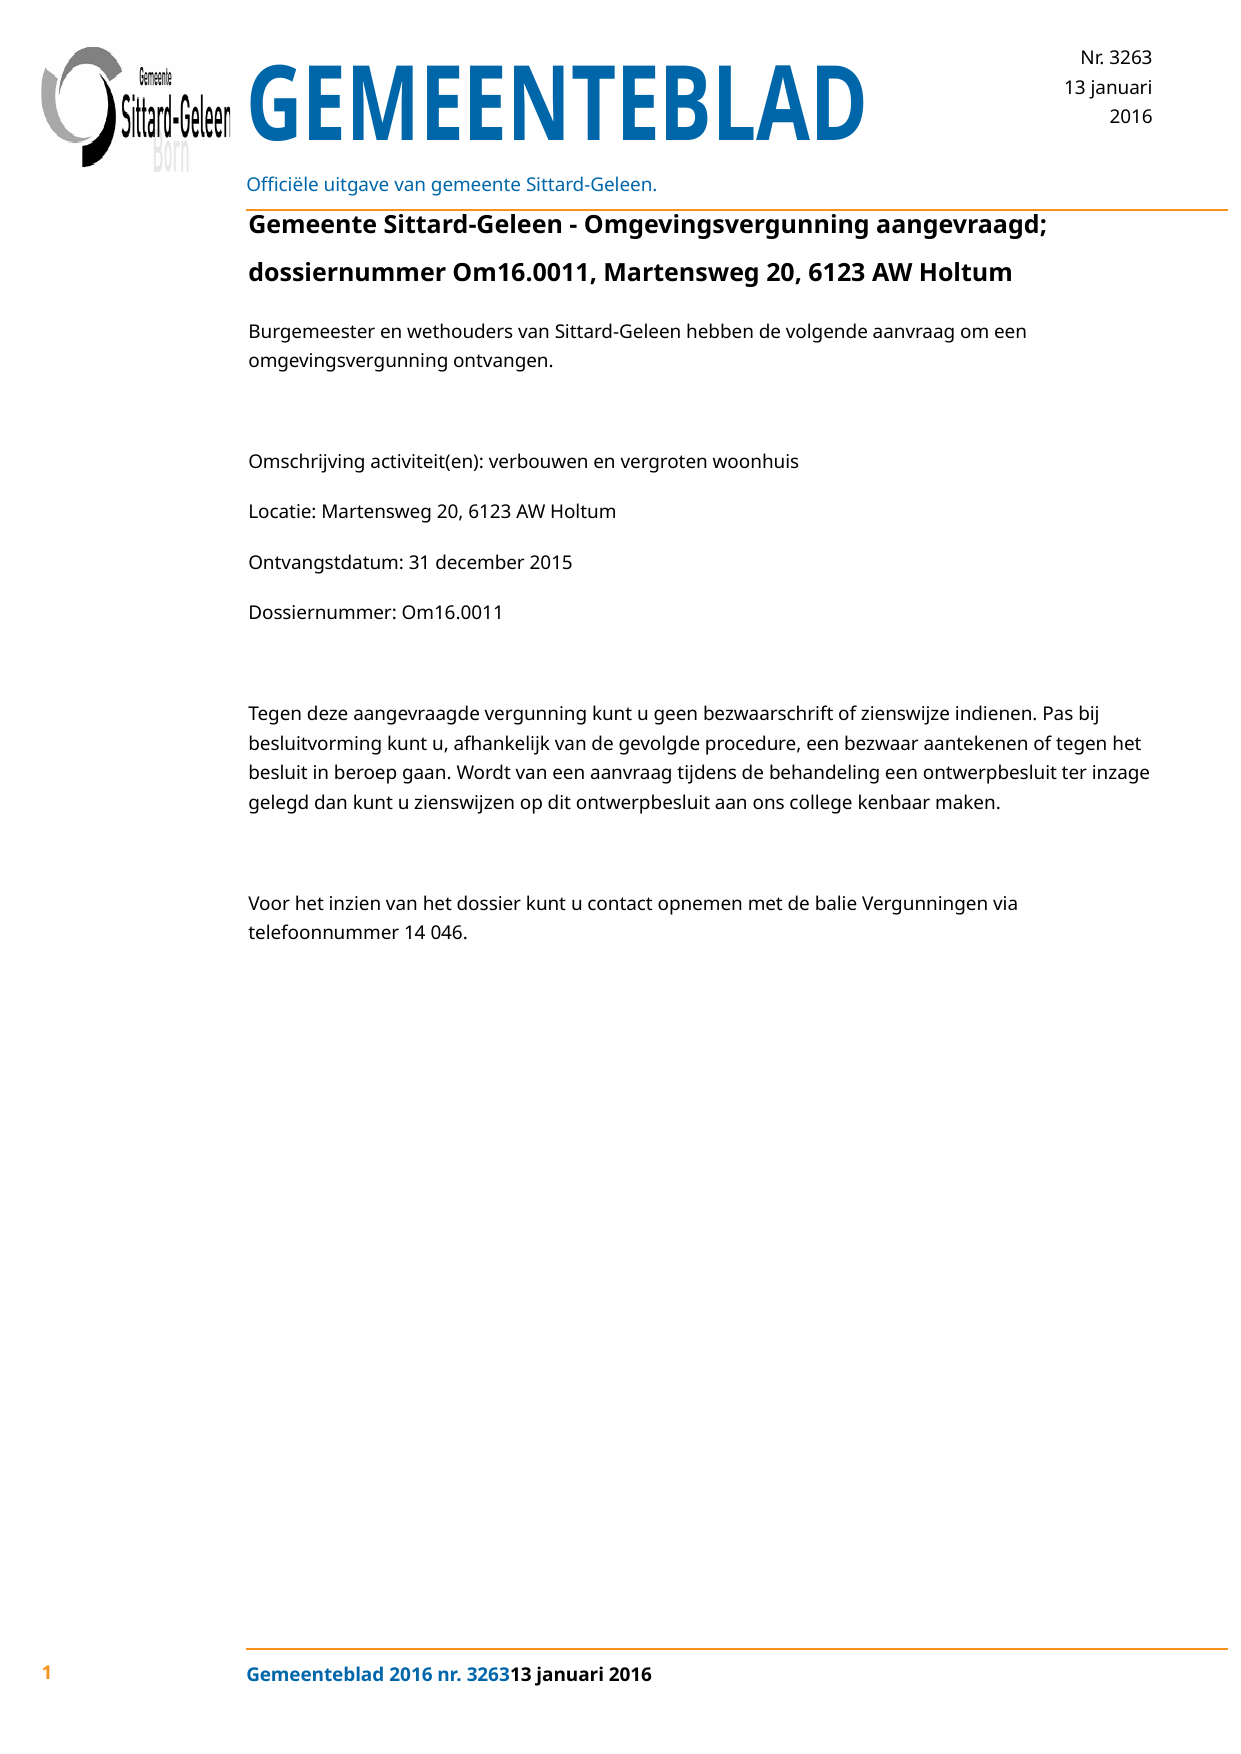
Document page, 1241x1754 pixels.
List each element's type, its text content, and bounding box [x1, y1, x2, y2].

text Locatie: Martensweg 20, 6123 AW Holtum [248, 499, 1152, 524]
text Dossiernummer: Om16.0011 [248, 599, 1152, 625]
text Burgemeester en wethouders van Sittard-Geleen hebben de volgende aanvraag om een omgevingsvergunning ontvangen. [248, 318, 1152, 373]
text Ontvangstdatum: 31 december 2015 [248, 549, 1152, 575]
picture [41, 47, 231, 172]
text Gemeente Sittard-Geleen - Omgevingsvergunning aangevraagd; dossiernummer Om16.0011, Martensweg 20, 6123 AW Holtum [248, 211, 1152, 288]
text Omschrijving activiteit(en): verbouwen en vergroten woonhuis [248, 448, 1152, 474]
text Voor het inzien van het dossier kunt u contact opnemen met de balie Vergunningen via telefoonnummer 14 046. [248, 890, 1152, 945]
text Tegen deze aangevraagde vergunning kunt u geen bezwaarschrift of zienswijze indienen. Pas bij besluitvorming kunt u, afhankelijk van de gevolgde procedure, een bezwaar aantekenen of tegen het besluit in beroep gaan. Wordt van een aanvraag tijdens de behandeling een ontwerpbesluit ter inzage gelegd dan kunt u zienswijzen op dit ontwerpbesluit aan ons college kenbaar maken. [248, 700, 1152, 815]
